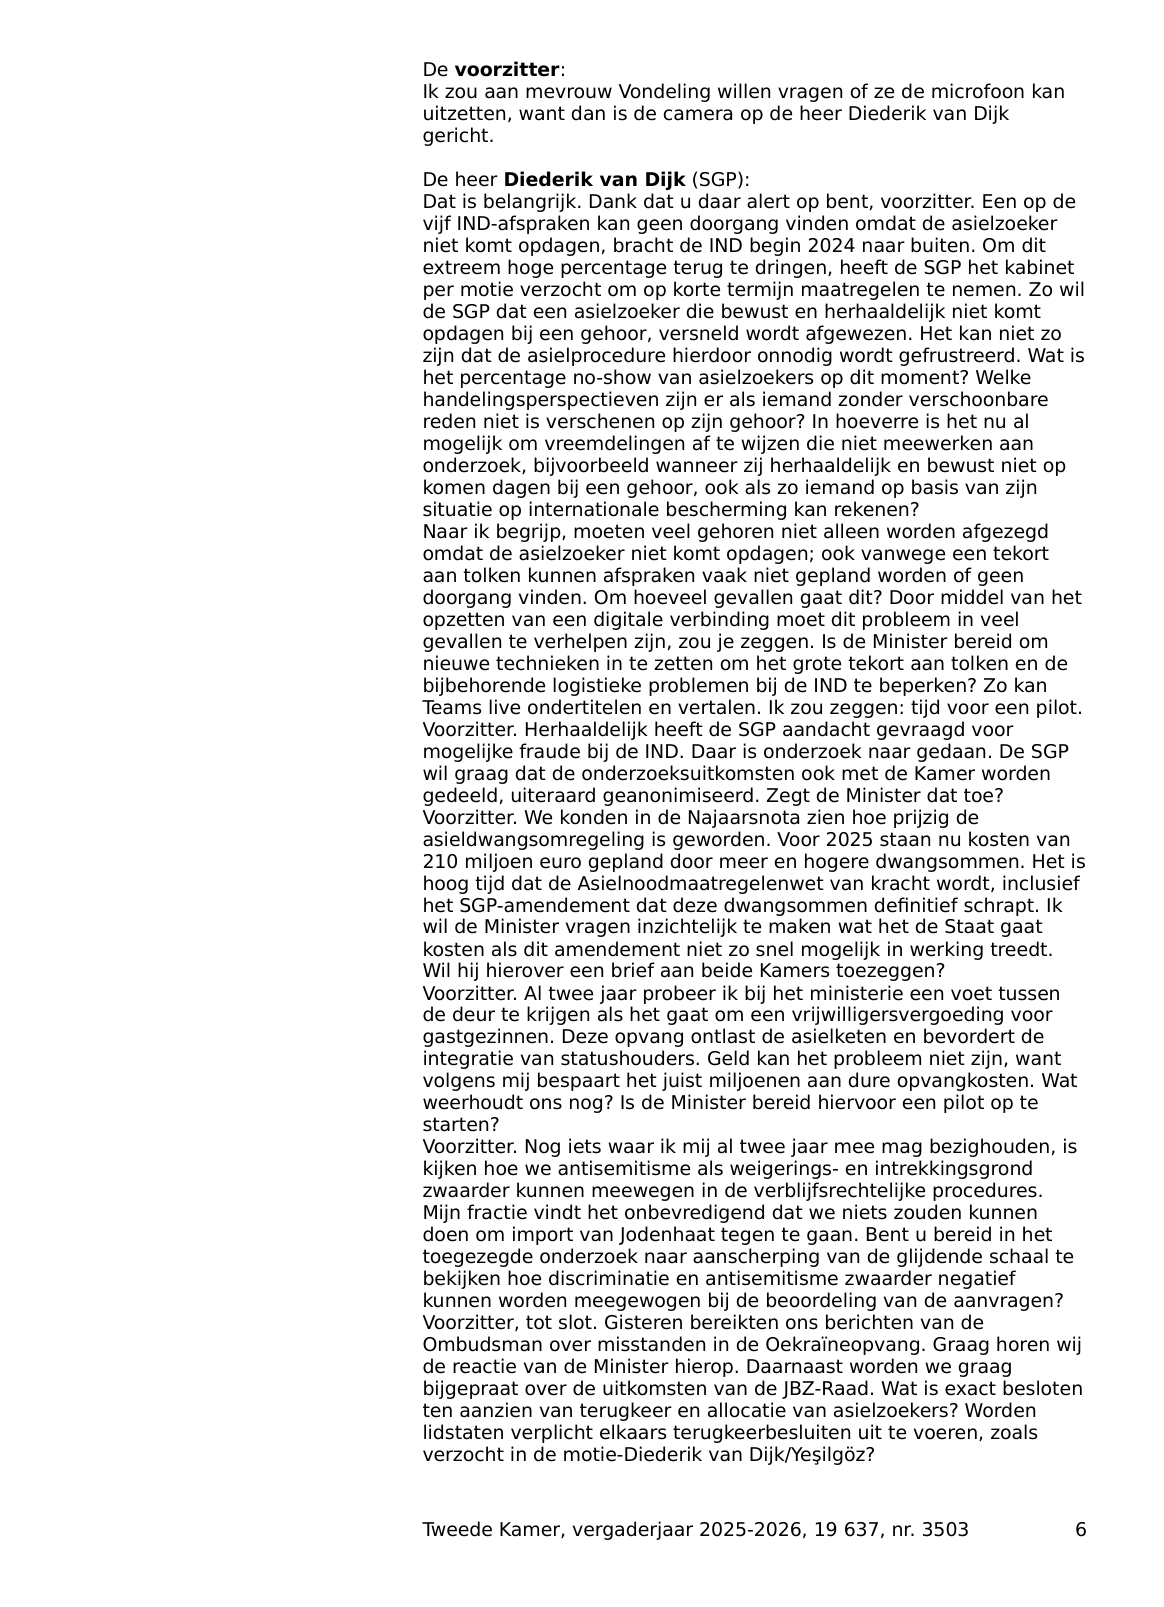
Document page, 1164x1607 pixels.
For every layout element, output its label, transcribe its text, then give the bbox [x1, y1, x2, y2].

text Voorzitter. Nog iets waar ik mij al twee jaar mee mag bezighouden, is kijken hoe we antisemitisme als weigerings- en intrekkingsgrond zwaarder kunnen meewegen in de verblijfsrechtelijke procedures. Mijn fractie vindt het onbevredigend dat we niets zouden kunnen doen om import van Jodenhaat tegen te gaan. Bent u bereid in het toegezegde onderzoek naar aanscherping van de glijdende schaal te bekijken hoe discriminatie en antisemitisme zwaarder negatief kunnen worden meegewogen bij de beoordeling van de aanvragen? [422, 1136, 1087, 1312]
text Voorzitter. We konden in de Najaarsnota zien hoe prijzig de asieldwangsomregeling is geworden. Voor 2025 staan nu kosten van 210 miljoen euro gepland door meer en hogere dwangsommen. Het is hoog tijd dat de Asielnoodmaatregelenwet van kracht wordt, inclusief het SGP-amendement dat deze dwangsommen definitief schrapt. Ik wil de Minister vragen inzichtelijk te maken wat het de Staat gaat kosten als dit amendement niet zo snel mogelijk in werking treedt. Wil hij hierover een brief aan beide Kamers toezeggen? [422, 807, 1087, 982]
text Voorzitter. Herhaaldelijk heeft de SGP aandacht gevraagd voor mogelijke fraude bij de IND. Daar is onderzoek naar gedaan. De SGP wil graag dat de onderzoeksuitkomsten ook met de Kamer worden gedeeld, uiteraard geanonimiseerd. Zegt de Minister dat toe? [422, 719, 1087, 807]
text Naar ik begrijp, moeten veel gehoren niet alleen worden afgezegd omdat de asielzoeker niet komt opdagen; ook vanwege een tekort aan tolken kunnen afspraken vaak niet gepland worden of geen doorgang vinden. Om hoeveel gevallen gaat dit? Door middel van het opzetten van een digitale verbinding moet dit probleem in veel gevallen te verhelpen zijn, zou je zeggen. Is de Minister bereid om nieuwe technieken in te zetten om het grote tekort aan tolken en de bijbehorende logistieke problemen bij de IND te beperken? Zo kan Teams live ondertitelen en vertalen. Ik zou zeggen: tijd voor een pilot. [422, 521, 1087, 719]
text Dat is belangrijk. Dank dat u daar alert op bent, voorzitter. Een op de vijf IND-afspraken kan geen doorgang vinden omdat de asielzoeker niet komt opdagen, bracht de IND begin 2024 naar buiten. Om dit extreem hoge percentage terug te dringen, heeft de SGP het kabinet per motie verzocht om op korte termijn maatregelen te nemen. Zo wil de SGP dat een asielzoeker die bewust en herhaaldelijk niet komt opdagen bij een gehoor, versneld wordt afgewezen. Het kan niet zo zijn dat de asielprocedure hierdoor onnodig wordt gefrustreerd. Wat is het percentage no-show van asielzoekers op dit moment? Welke handelingsperspectieven zijn er als iemand zonder verschoonbare reden niet is verschenen op zijn gehoor? In hoeverre is het nu al mogelijk om vreemdelingen af te wijzen die niet meewerken aan onderzoek, bijvoorbeeld wanneer zij herhaaldelijk en bewust niet op komen dagen bij een gehoor, ook als zo iemand op basis van zijn situatie op internationale bescherming kan rekenen? [422, 191, 1087, 521]
text Voorzitter, tot slot. Gisteren bereikten ons berichten van de Ombudsman over misstanden in de Oekraïneopvang. Graag horen wij de reactie van de Minister hierop. Daarnaast worden we graag bijgepraat over de uitkomsten van de JBZ-Raad. Wat is exact besloten ten aanzien van terugkeer en allocatie van asielzoekers? Worden lidstaten verplicht elkaars terugkeerbesluiten uit te voeren, zoals verzocht in de motie-Diederik van Dijk/Yeşilgöz? [422, 1312, 1087, 1466]
text De heer Diederik van Dijk (SGP): [422, 169, 1087, 191]
text De voorzitter: [422, 59, 1087, 81]
text Ik zou aan mevrouw Vondeling willen vragen of ze de microfoon kan uitzetten, want dan is de camera op de heer Diederik van Dijk gericht. [422, 81, 1087, 147]
text Voorzitter. Al twee jaar probeer ik bij het ministerie een voet tussen de deur te krijgen als het gaat om een vrijwilligersvergoeding voor gastgezinnen. Deze opvang ontlast de asielketen en bevordert de integratie van statushouders. Geld kan het probleem niet zijn, want volgens mij bespaart het juist miljoenen aan dure opvangkosten. Wat weerhoudt ons nog? Is de Minister bereid hiervoor een pilot op te starten? [422, 982, 1087, 1136]
